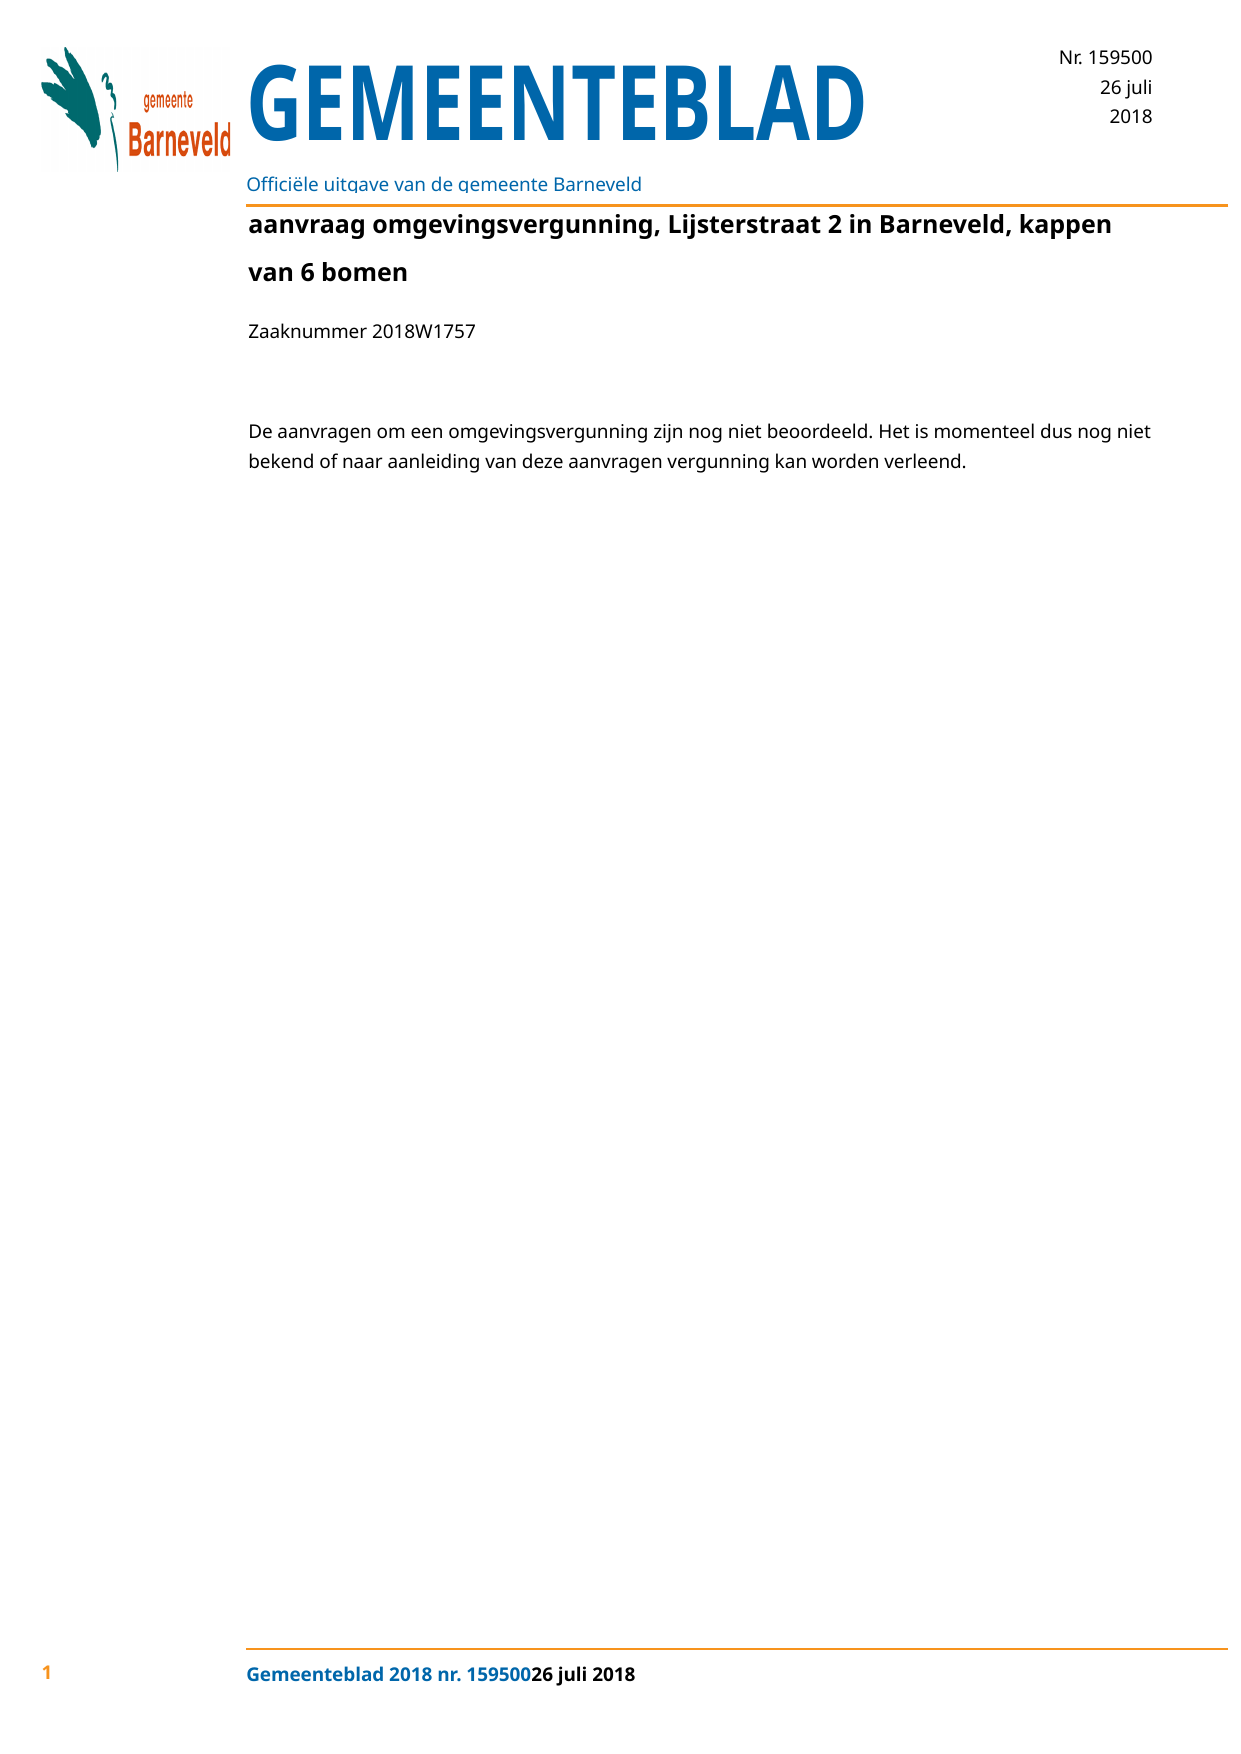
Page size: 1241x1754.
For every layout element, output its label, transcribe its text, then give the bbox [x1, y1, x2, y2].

text aanvraag omgevingsvergunning, Lijsterstraat 2 in Barneveld, kappen van 6 bomen [248, 207, 1152, 288]
text Zaaknummer 2018W1757 [248, 318, 1152, 344]
text De aanvragen om een omgevingsvergunning zijn nog niet beoordeeld. Het is momenteel dus nog niet bekend of naar aanleiding van deze aanvragen vergunning kan worden verleend. [248, 419, 1152, 474]
picture [41, 47, 231, 172]
